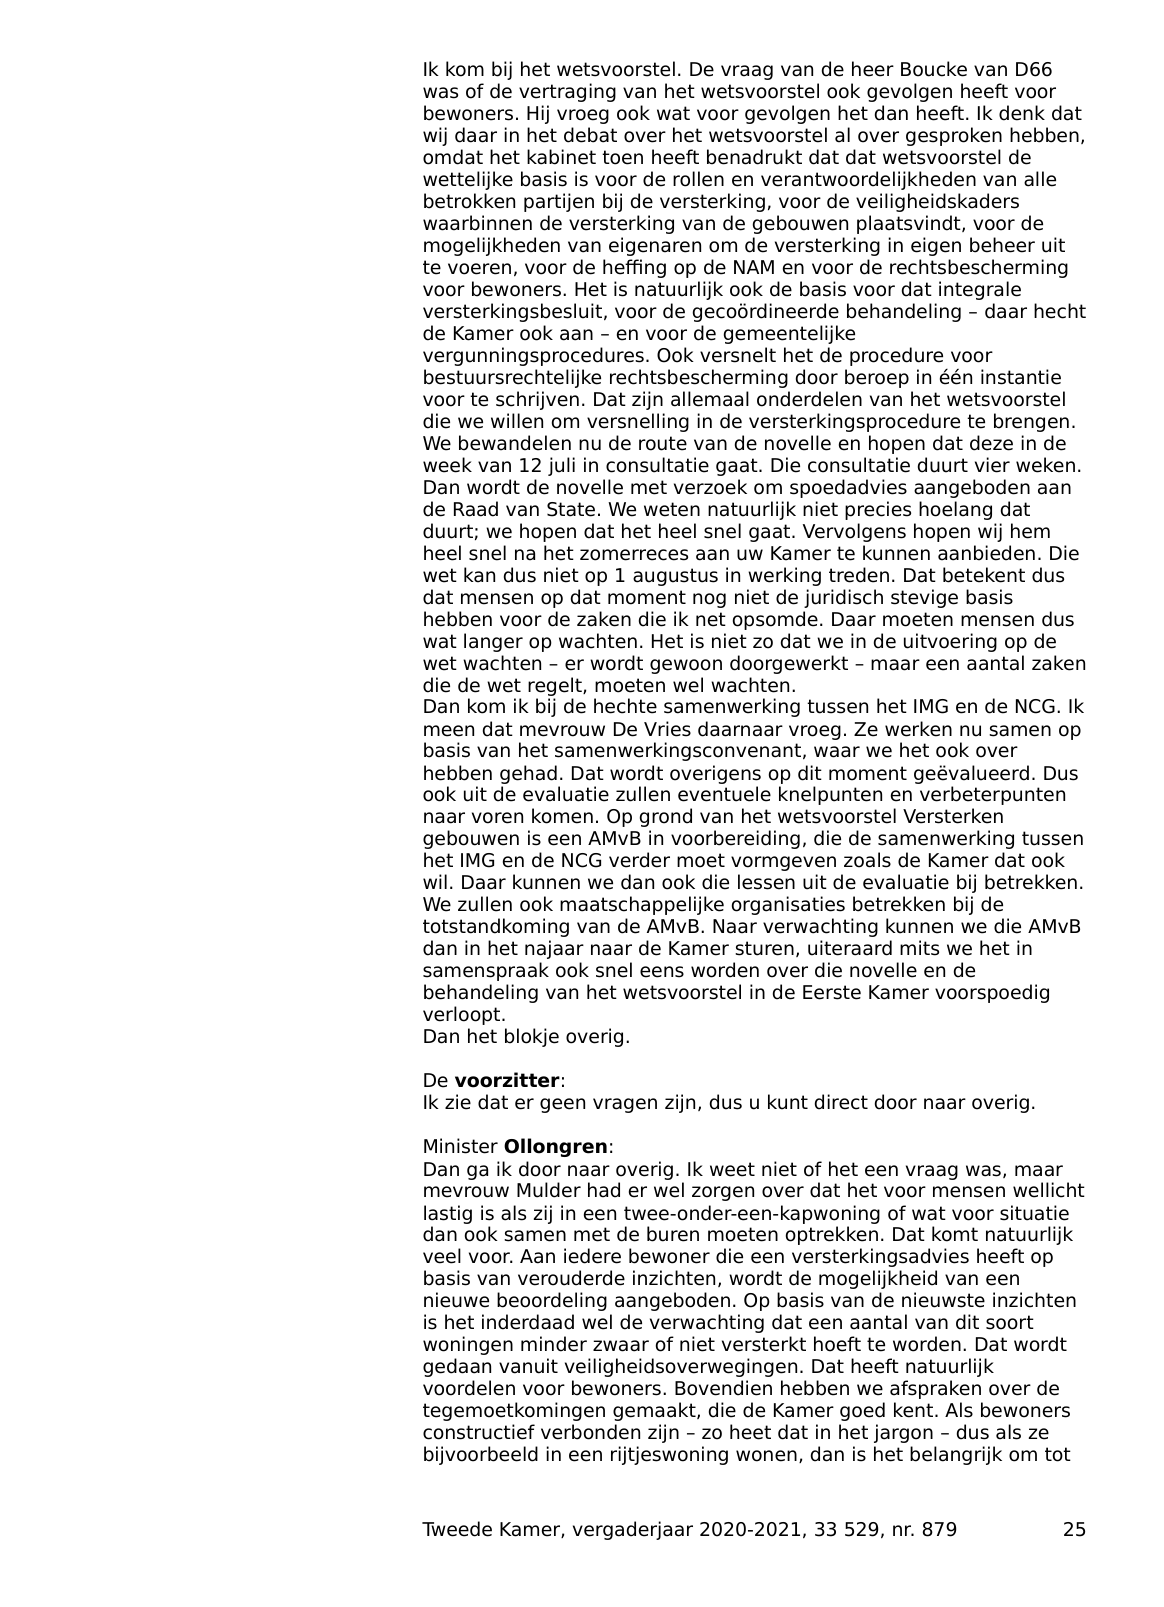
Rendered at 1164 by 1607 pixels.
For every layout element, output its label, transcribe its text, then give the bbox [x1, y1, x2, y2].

text Dan kom ik bij de hechte samenwerking tussen het IMG en de NCG. Ik meen dat mevrouw De Vries daarnaar vroeg. Ze werken nu samen op basis van het samenwerkingsconvenant, waar we het ook over hebben gehad. Dat wordt overigens op dit moment geëvalueerd. Dus ook uit de evaluatie zullen eventuele knelpunten en verbeterpunten naar voren komen. Op grond van het wetsvoorstel Versterken gebouwen is een AMvB in voorbereiding, die de samenwerking tussen het IMG en de NCG verder moet vormgeven zoals de Kamer dat ook wil. Daar kunnen we dan ook die lessen uit de evaluatie bij betrekken. We zullen ook maatschappelijke organisaties betrekken bij de totstandkoming van de AMvB. Naar verwachting kunnen we die AMvB dan in het najaar naar de Kamer sturen, uiteraard mits we het in samenspraak ook snel eens worden over die novelle en de behandeling van het wetsvoorstel in de Eerste Kamer voorspoedig verloopt. [422, 696, 1087, 1026]
text De voorzitter: [422, 1070, 1087, 1092]
text Minister Ollongren: [422, 1136, 1087, 1158]
text We bewandelen nu de route van de novelle en hopen dat deze in de week van 12 juli in consultatie gaat. Die consultatie duurt vier weken. Dan wordt de novelle met verzoek om spoedadvies aangeboden aan de Raad van State. We weten natuurlijk niet precies hoelang dat duurt; we hopen dat het heel snel gaat. Vervolgens hopen wij hem heel snel na het zomerreces aan uw Kamer te kunnen aanbieden. Die wet kan dus niet op 1 augustus in werking treden. Dat betekent dus dat mensen op dat moment nog niet de juridisch stevige basis hebben voor de zaken die ik net opsomde. Daar moeten mensen dus wat langer op wachten. Het is niet zo dat we in de uitvoering op de wet wachten – er wordt gewoon doorgewerkt – maar een aantal zaken die de wet regelt, moeten wel wachten. [422, 433, 1087, 696]
text Ik zie dat er geen vragen zijn, dus u kunt direct door naar overig. [422, 1092, 1087, 1114]
text Dan ga ik door naar overig. Ik weet niet of het een vraag was, maar mevrouw Mulder had er wel zorgen over dat het voor mensen wellicht lastig is als zij in een twee-onder-een-kapwoning of wat voor situatie dan ook samen met de buren moeten optrekken. Dat komt natuurlijk veel voor. Aan iedere bewoner die een versterkingsadvies heeft op basis van verouderde inzichten, wordt de mogelijkheid van een nieuwe beoordeling aangeboden. Op basis van de nieuwste inzichten is het inderdaad wel de verwachting dat een aantal van dit soort woningen minder zwaar of niet versterkt hoeft te worden. Dat wordt gedaan vanuit veiligheidsoverwegingen. Dat heeft natuurlijk voordelen voor bewoners. Bovendien hebben we afspraken over de tegemoetkomingen gemaakt, die de Kamer goed kent. Als bewoners constructief verbonden zijn – zo heet dat in het jargon – dus als ze bijvoorbeeld in een rijtjeswoning wonen, dan is het belangrijk om tot [422, 1158, 1087, 1466]
text Dan het blokje overig. [422, 1026, 1087, 1048]
text Ik kom bij het wetsvoorstel. De vraag van de heer Boucke van D66 was of de vertraging van het wetsvoorstel ook gevolgen heeft voor bewoners. Hij vroeg ook wat voor gevolgen het dan heeft. Ik denk dat wij daar in het debat over het wetsvoorstel al over gesproken hebben, omdat het kabinet toen heeft benadrukt dat dat wetsvoorstel de wettelijke basis is voor de rollen en verantwoordelijkheden van alle betrokken partijen bij de versterking, voor de veiligheidskaders waarbinnen de versterking van de gebouwen plaatsvindt, voor de mogelijkheden van eigenaren om de versterking in eigen beheer uit te voeren, voor de heffing op de NAM en voor de rechtsbescherming voor bewoners. Het is natuurlijk ook de basis voor dat integrale versterkingsbesluit, voor de gecoördineerde behandeling – daar hecht de Kamer ook aan – en voor de gemeentelijke vergunningsprocedures. Ook versnelt het de procedure voor bestuursrechtelijke rechtsbescherming door beroep in één instantie voor te schrijven. Dat zijn allemaal onderdelen van het wetsvoorstel die we willen om versnelling in de versterkingsprocedure te brengen. [422, 59, 1087, 433]
